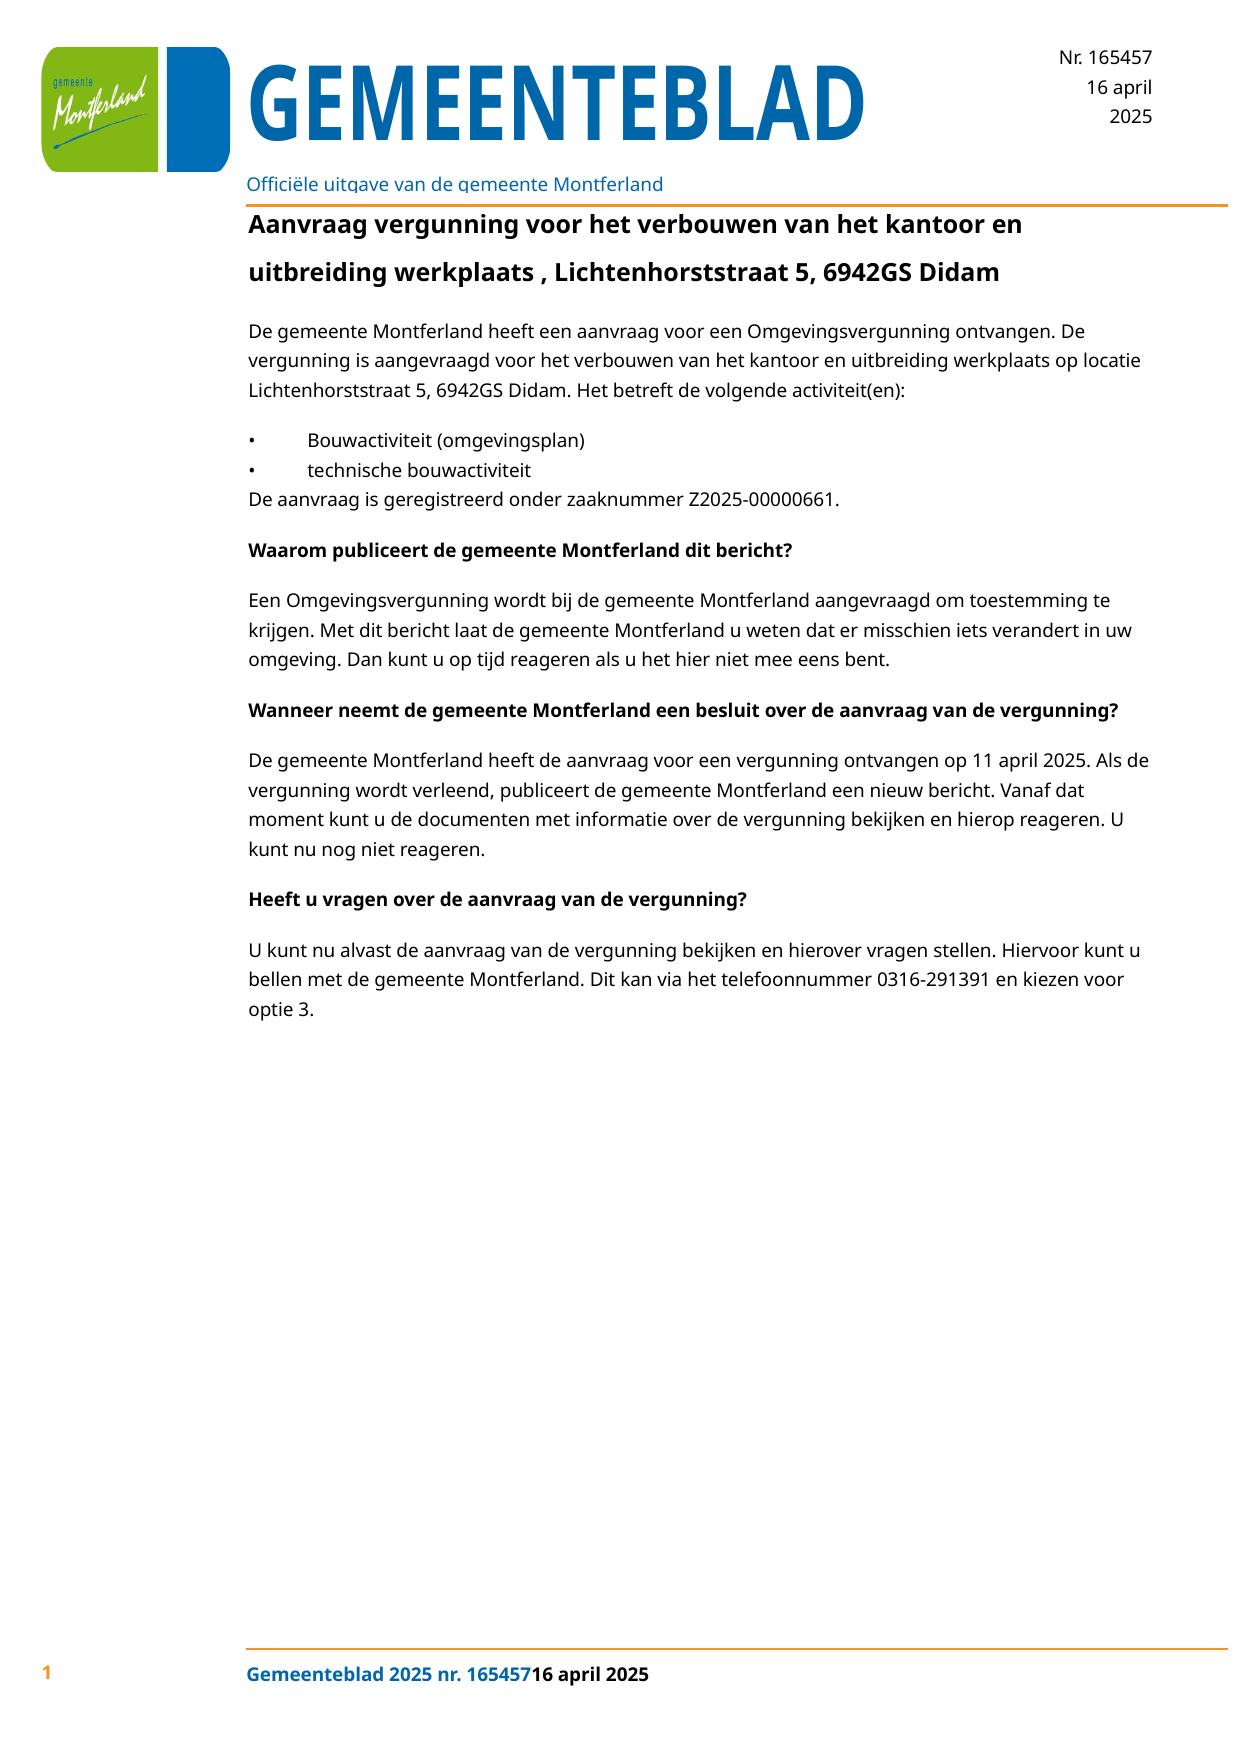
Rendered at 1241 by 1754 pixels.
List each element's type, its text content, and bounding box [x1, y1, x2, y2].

text Een Omgevingsvergunning wordt bij de gemeente Montferland aangevraagd om toestemming te krijgen. Met dit bericht laat de gemeente Montferland u weten dat er misschien iets verandert in uw omgeving. Dan kunt u op tijd reageren als u het hier niet mee eens bent. [248, 587, 1152, 672]
text De aanvraag is geregistreerd onder zaaknummer Z2025-00000661. [248, 487, 1152, 512]
text Heeft u vragen over de aanvraag van de vergunning? [248, 887, 1152, 912]
text Aanvraag vergunning voor het verbouwen van het kantoor en uitbreiding werkplaats , Lichtenhorststraat 5, 6942GS Didam [248, 207, 1152, 288]
text U kunt nu alvast de aanvraag van de vergunning bekijken en hierover vragen stellen. Hiervoor kunt u bellen met de gemeente Montferland. Dit kan via het telefoonnummer 0316-291391 en kiezen voor optie 3. [248, 937, 1152, 1022]
text De gemeente Montferland heeft een aanvraag voor een Omgevingsvergunning ontvangen. De vergunning is aangevraagd voor het verbouwen van het kantoor en uitbreiding werkplaats op locatie Lichtenhorststraat 5, 6942GS Didam. Het betreft de volgende activiteit(en): [248, 318, 1152, 403]
text Wanneer neemt de gemeente Montferland een besluit over de aanvraag van de vergunning? [248, 697, 1152, 723]
text De gemeente Montferland heeft de aanvraag voor een vergunning ontvangen op 11 april 2025. Als de vergunning wordt verleend, publiceert de gemeente Montferland een nieuw bericht. Vanaf dat moment kunt u de documenten met informatie over de vergunning bekijken en hierop reageren. U kunt nu nog niet reageren. [248, 747, 1152, 862]
picture [41, 47, 231, 172]
list technische bouwactiviteit [248, 457, 1152, 483]
list Bouwactiviteit (omgevingsplan) [248, 427, 1152, 453]
text Waarom publiceert de gemeente Montferland dit bericht? [248, 537, 1152, 563]
